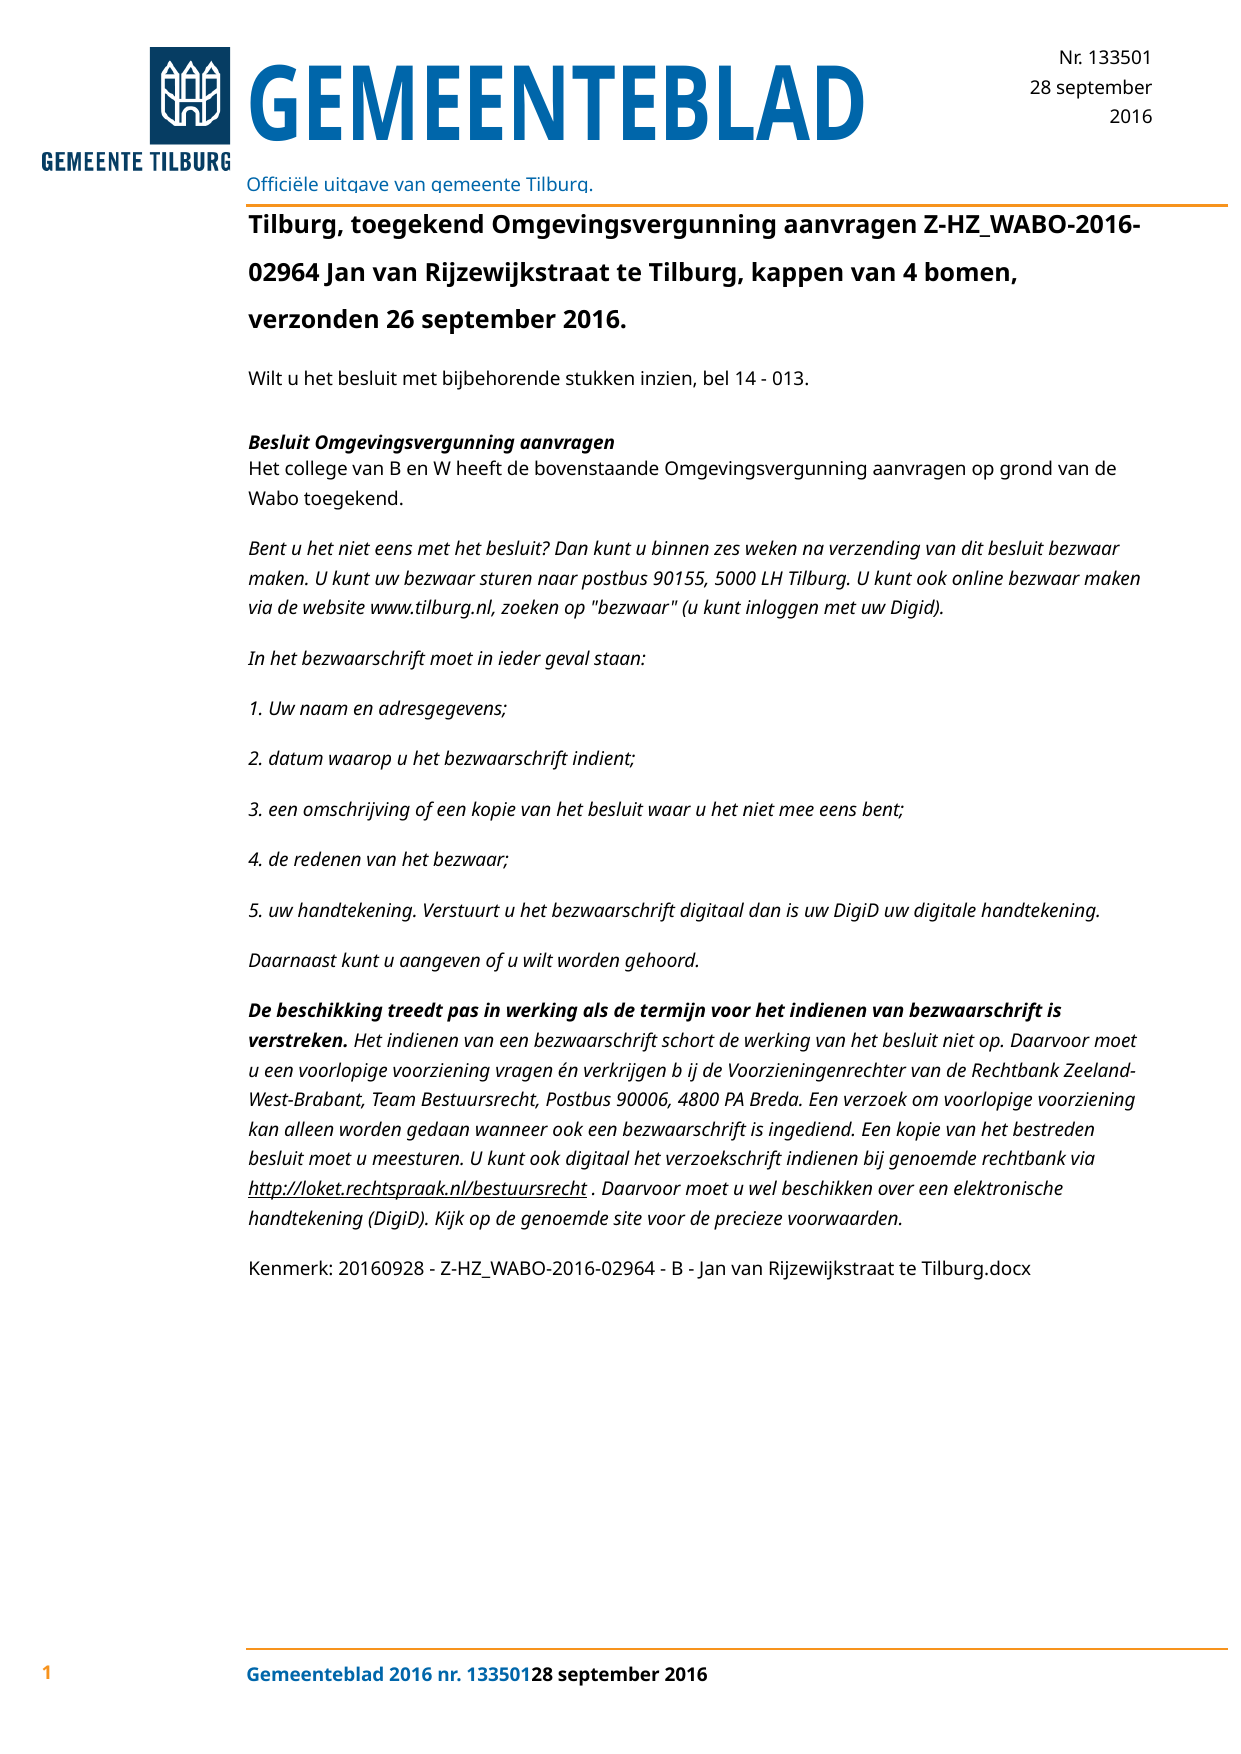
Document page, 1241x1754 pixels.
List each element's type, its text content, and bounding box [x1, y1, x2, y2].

text 3. een omschrijving of een kopie van het besluit waar u het niet mee eens bent; [248, 796, 1152, 822]
picture [41, 47, 231, 172]
text De beschikking treedt pas in werking als de termijn voor het indienen van bezwaarschrift is verstreken. Het indienen van een bezwaarschrift schort de werking van het besluit niet op. Daarvoor moet u een voorlopige voorziening vragen én verkrijgen b ij de Voorzieningenrechter van de Rechtbank Zeeland-West-Brabant, Team Bestuursrecht, Postbus 90006, 4800 PA Breda. Een verzoek om voorlopige voorziening kan alleen worden gedaan wanneer ook een bezwaarschrift is ingediend. Een kopie van het bestreden besluit moet u meesturen. U kunt ook digitaal het verzoekschrift indienen bij genoemde rechtbank via http://loket.rechtspraak.nl/bestuursrecht . Daarvoor moet u wel beschikken over een elektronische handtekening (DigiD). Kijk op de genoemde site voor de precieze voorwaarden. [248, 998, 1152, 1231]
text Bent u het niet eens met het besluit? Dan kunt u binnen zes weken na verzending van dit besluit bezwaar maken. U kunt uw bezwaar sturen naar postbus 90155, 5000 LH Tilburg. U kunt ook online bezwaar maken via de website www.tilburg.nl, zoeken op "bezwaar" (u kunt inloggen met uw Digid). [248, 535, 1152, 620]
text Kenmerk: 20160928 - Z-HZ_WABO-2016-02964 - B - Jan van Rijzewijkstraat te Tilburg.docx [248, 1255, 1152, 1281]
text Besluit Omgevingsvergunning aanvragen [248, 429, 1152, 455]
text In het bezwaarschrift moet in ieder geval staan: [248, 645, 1152, 671]
text Wilt u het besluit met bijbehorende stukken inzien, bel 14 - 013. [248, 366, 1152, 391]
text 5. uw handtekening. Verstuurt u het bezwaarschrift digitaal dan is uw DigiD uw digitale handtekening. [248, 897, 1152, 923]
text 1. Uw naam en adresgegevens; [248, 695, 1152, 721]
text 4. de redenen van het bezwaar; [248, 846, 1152, 872]
text Het college van B en W heeft de bovenstaande Omgevingsvergunning aanvragen op grond van de Wabo toegekend. [248, 455, 1152, 511]
text 2. datum waarop u het bezwaarschrift indient; [248, 746, 1152, 771]
text Daarnaast kunt u aangeven of u wilt worden gehoord. [248, 947, 1152, 973]
text Tilburg, toegekend Omgevingsvergunning aanvragen Z-HZ_WABO-2016-02964 Jan van Rijzewijkstraat te Tilburg, kappen van 4 bomen, verzonden 26 september 2016. [248, 207, 1152, 336]
